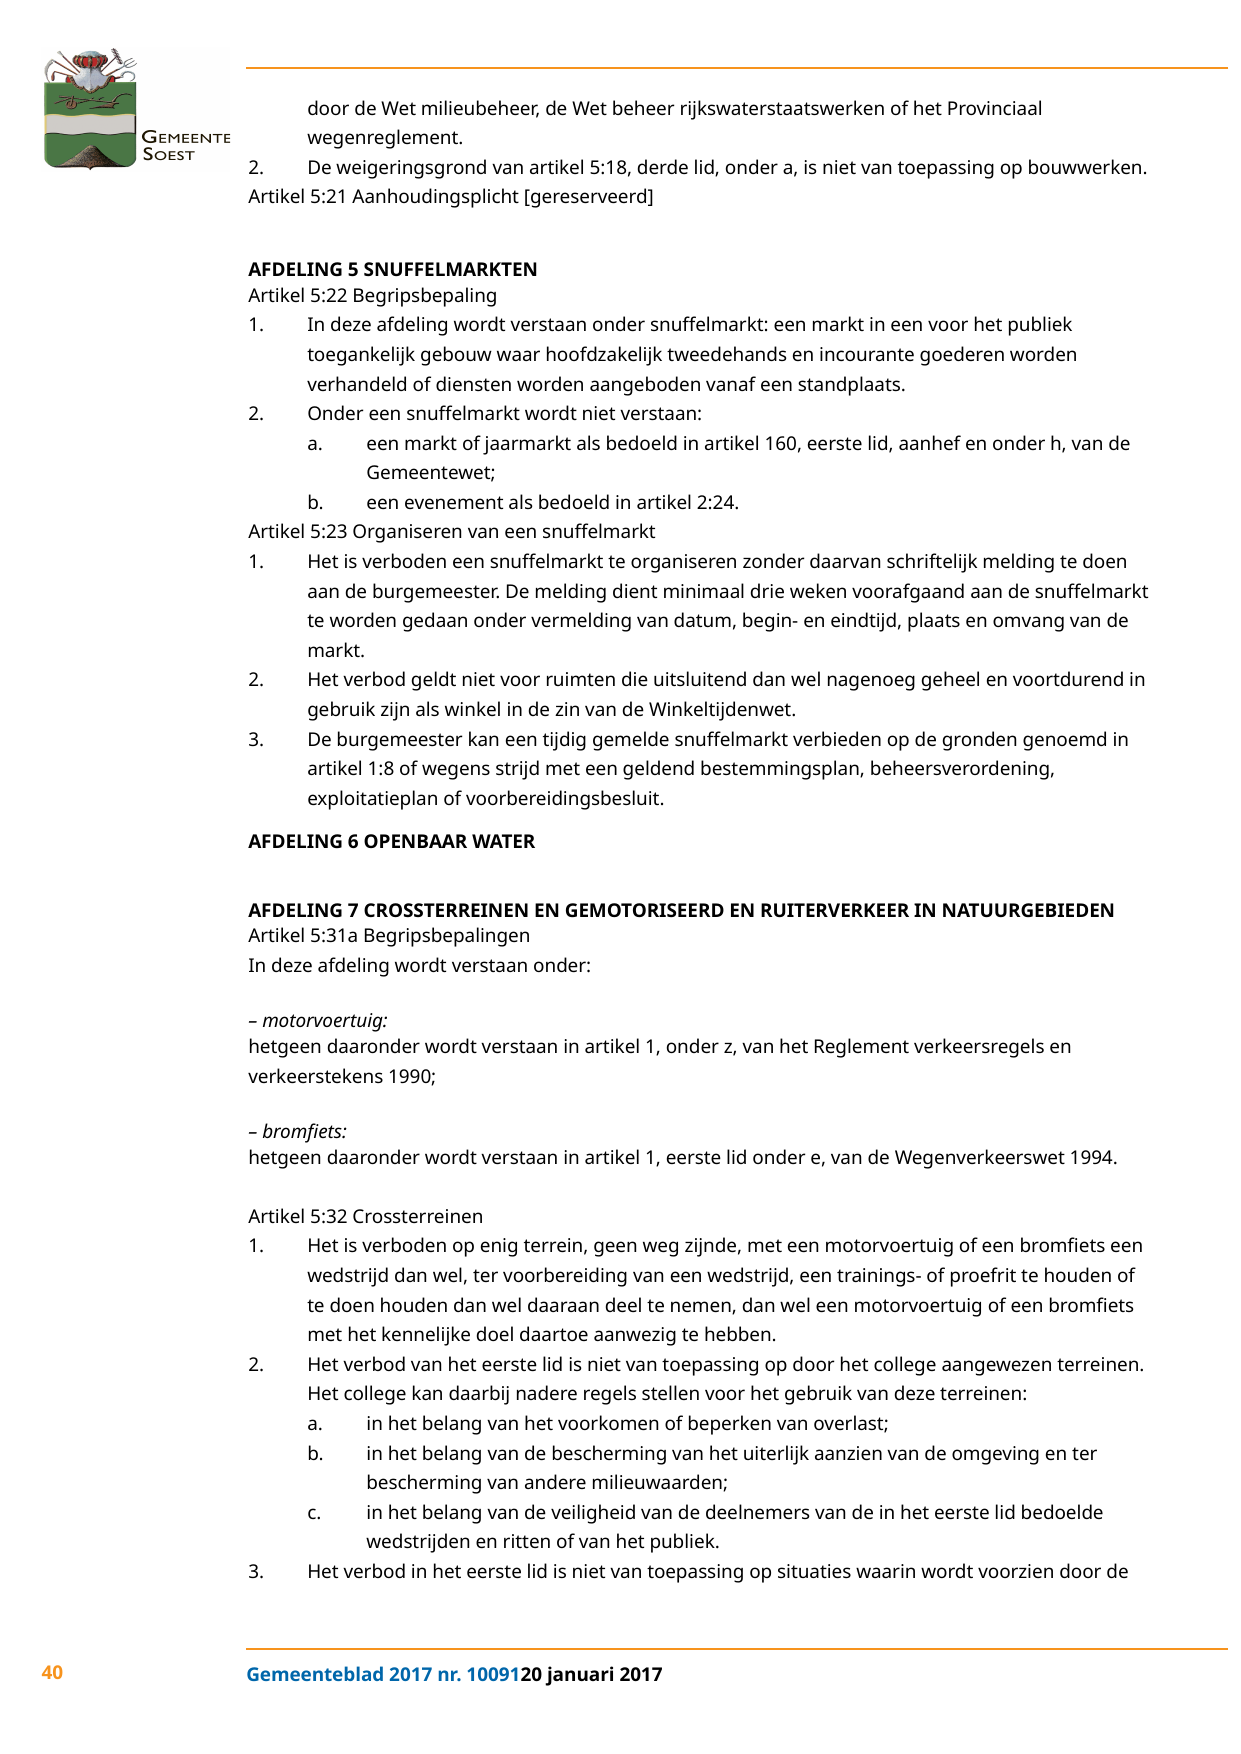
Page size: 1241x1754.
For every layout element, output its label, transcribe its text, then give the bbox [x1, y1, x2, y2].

list De burgemeester kan een tijdig gemelde snuffelmarkt verbieden op de gronden genoemd in artikel 1:8 of wegens strijd met een geldend bestemmingsplan, beheersverordening, exploitatieplan of voorbereidingsbesluit. [248, 726, 1152, 811]
text Artikel 5:31a Begripsbepalingen [248, 923, 1152, 948]
list een evenement als bedoeld in artikel 2:24. [307, 489, 1152, 515]
list Het verbod geldt niet voor ruimten die uitsluitend dan wel nagenoeg geheel en voortdurend in gebruik zijn als winkel in de zin van de Winkeltijdenwet. [248, 667, 1152, 722]
list door de Wet milieubeheer, de Wet beheer rijkswaterstaatswerken of het Provinciaal wegenreglement. [248, 95, 1152, 150]
list Het is verboden op enig terrein, geen weg zijnde, met een motorvoertuig of een bromfiets een wedstrijd dan wel, ter voorbereiding van een wedstrijd, een trainings- of proefrit te houden of te doen houden dan wel daaraan deel te nemen, dan wel een motorvoertuig of een bromfiets met het kennelijke doel daartoe aanwezig te hebben. [248, 1233, 1152, 1347]
list In deze afdeling wordt verstaan onder snuffelmarkt: een markt in een voor het publiek toegankelijk gebouw waar hoofdzakelijk tweedehands en incourante goederen worden verhandeld of diensten worden aangeboden vanaf een standplaats. [248, 312, 1152, 396]
list Het verbod van het eerste lid is niet van toepassing op door het college aangewezen terreinen. Het college kan daarbij nadere regels stellen voor het gebruik van deze terreinen: [248, 1351, 1152, 1406]
text AFDELING 6 OPENBAAR WATER [248, 828, 1152, 854]
list in het belang van de bescherming van het uiterlijk aanzien van de omgeving en ter bescherming van andere milieuwaarden; [307, 1440, 1152, 1495]
list in het belang van de veiligheid van de deelnemers van de in het eerste lid bedoelde wedstrijden en ritten of van het publiek. [307, 1499, 1152, 1554]
list Het is verboden een snuffelmarkt te organiseren zonder daarvan schriftelijk melding te doen aan de burgemeester. De melding dient minimaal drie weken voorafgaand aan de snuffelmarkt te worden gedaan onder vermelding van datum, begin- en eindtijd, plaats en omvang van de markt. [248, 548, 1152, 663]
text In deze afdeling wordt verstaan onder: [248, 952, 1152, 978]
list Onder een snuffelmarkt wordt niet verstaan: [248, 400, 1152, 426]
text hetgeen daaronder wordt verstaan in artikel 1, eerste lid onder e, van de Wegenverkeerswet 1994. [248, 1144, 1152, 1169]
text AFDELING 5 SNUFFELMARKTEN [248, 256, 1152, 282]
text Artikel 5:22 Begripsbepaling [248, 282, 1152, 308]
text – motorvoertuig: [248, 1007, 1152, 1033]
list een markt of jaarmarkt als bedoeld in artikel 160, eerste lid, aanhef en onder h, van de Gemeentewet; [307, 430, 1152, 485]
text Artikel 5:21 Aanhoudingsplicht [gereserveerd] [248, 183, 1152, 209]
picture [41, 47, 231, 172]
text AFDELING 7 CROSSTERREINEN EN GEMOTORISEERD EN RUITERVERKEER IN NATUURGEBIEDEN [248, 897, 1152, 923]
list De weigeringsgrond van artikel 5:18, derde lid, onder a, is niet van toepassing op bouwwerken. [248, 154, 1152, 180]
text Artikel 5:23 Organiseren van een snuffelmarkt [248, 519, 1152, 544]
text hetgeen daaronder wordt verstaan in artikel 1, onder z, van het Reglement verkeersregels en verkeerstekens 1990; [248, 1033, 1152, 1088]
list in het belang van het voorkomen of beperken van overlast; [307, 1410, 1152, 1436]
list Het verbod in het eerste lid is niet van toepassing op situaties waarin wordt voorzien door de [248, 1558, 1152, 1584]
text – bromfiets: [248, 1118, 1152, 1144]
text Artikel 5:32 Crossterreinen [248, 1203, 1152, 1229]
